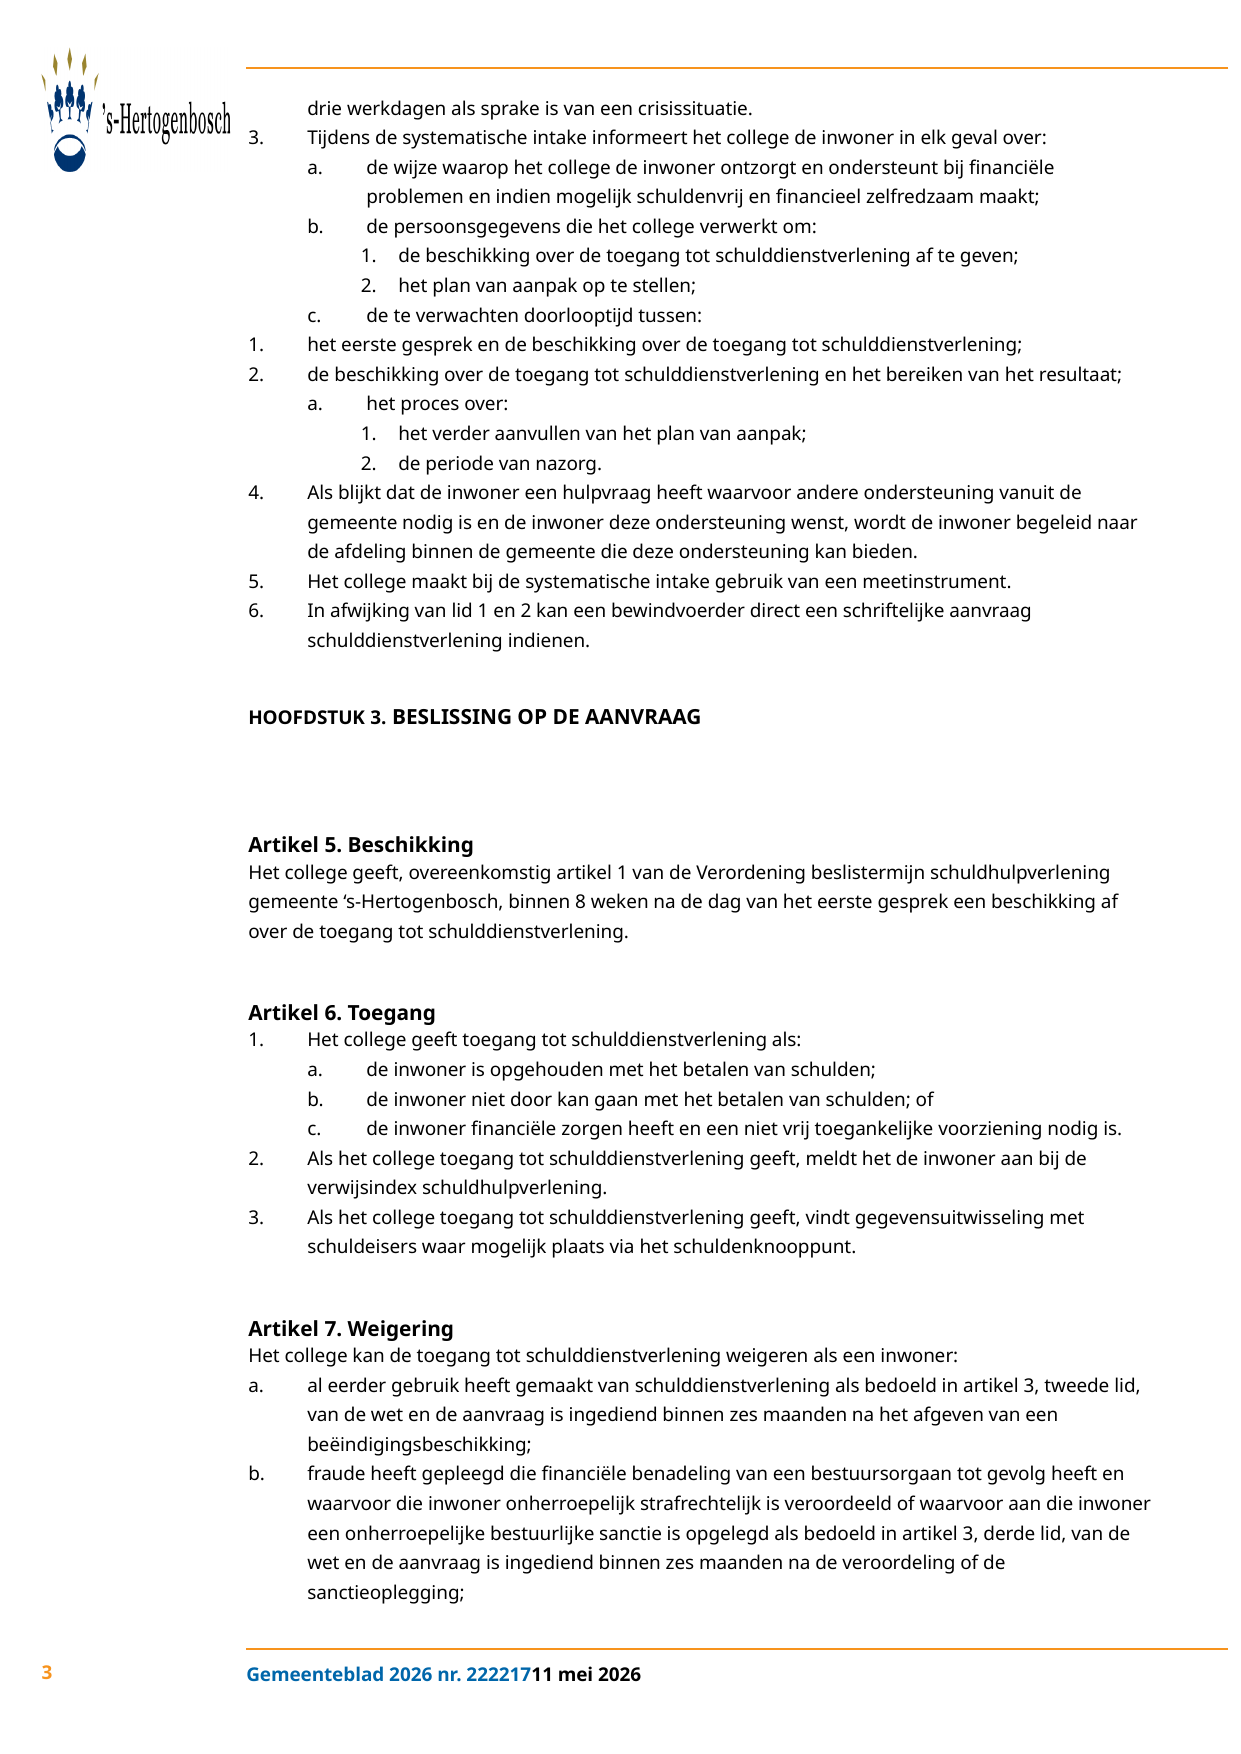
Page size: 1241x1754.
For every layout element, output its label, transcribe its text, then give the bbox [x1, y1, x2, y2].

text Het college kan de toegang tot schulddienstverlening weigeren als een inwoner: [248, 1342, 1152, 1368]
list In afwijking van lid 1 en 2 kan een bewindvoerder direct een schriftelijke aanvraag schulddienstverlening indienen. [248, 598, 1152, 653]
list Als het college toegang tot schulddienstverlening geeft, vindt gegevensuitwisseling met schuldeisers waar mogelijk plaats via het schuldenknooppunt. [248, 1204, 1152, 1259]
list Het college maakt bij de systematische intake gebruik van een meetinstrument. [248, 568, 1152, 594]
list de beschikking over de toegang tot schulddienstverlening en het bereiken van het resultaat; [248, 361, 1152, 387]
list Het college geeft toegang tot schulddienstverlening als: [248, 1027, 1152, 1052]
list de persoonsgegevens die het college verwerkt om: [307, 213, 1152, 239]
list de inwoner niet door kan gaan met het betalen van schulden; of [307, 1086, 1152, 1112]
list al eerder gebruik heeft gemaakt van schulddienstverlening als bedoeld in artikel 3, tweede lid, van de wet en de aanvraag is ingediend binnen zes maanden na het afgeven van een beëindigingsbeschikking; [248, 1372, 1152, 1457]
text Het college geeft, overeenkomstig artikel 1 van de Verordening beslistermijn schuldhulpverlening gemeente ‘s-Hertogenbosch, binnen 8 weken na de dag van het eerste gesprek een beschikking af over de toegang tot schulddienstverlening. [248, 859, 1152, 944]
list het proces over: [307, 391, 1152, 416]
list de beschikking over de toegang tot schulddienstverlening af te geven; [361, 243, 1152, 268]
list de te verwachten doorlooptijd tussen: [307, 302, 1152, 328]
text Artikel 7. Weigering [248, 1314, 1152, 1342]
list Als het college toegang tot schulddienstverlening geeft, meldt het de inwoner aan bij de verwijsindex schuldhulpverlening. [248, 1145, 1152, 1200]
list Als blijkt dat de inwoner een hulpvraag heeft waarvoor andere ondersteuning vanuit de gemeente nodig is en de inwoner deze ondersteuning wenst, wordt de inwoner begeleid naar de afdeling binnen de gemeente die deze ondersteuning kan bieden. [248, 479, 1152, 564]
list Tijdens de systematische intake informeert het college de inwoner in elk geval over: [248, 124, 1152, 150]
list fraude heeft gepleegd die financiële benadeling van een bestuursorgaan tot gevolg heeft en waarvoor die inwoner onherroepelijk strafrechtelijk is veroordeeld of waarvoor aan die inwoner een onherroepelijke bestuurlijke sanctie is opgelegd als bedoeld in artikel 3, derde lid, van de wet en de aanvraag is ingediend binnen zes maanden na de veroordeling of de sanctieoplegging; [248, 1461, 1152, 1604]
list het verder aanvullen van het plan van aanpak; [361, 420, 1152, 446]
list de inwoner financiële zorgen heeft en een niet vrij toegankelijke voorziening nodig is. [307, 1115, 1152, 1141]
list de inwoner is opgehouden met het betalen van schulden; [307, 1056, 1152, 1082]
picture [41, 47, 231, 172]
text Artikel 6. Toegang [248, 998, 1152, 1027]
text HOOFDSTUK 3. BESLISSING OP DE AANVRAAG [248, 702, 1152, 731]
list het plan van aanpak op te stellen; [361, 272, 1152, 298]
list drie werkdagen als sprake is van een crisissituatie. [248, 95, 1152, 121]
list de wijze waarop het college de inwoner ontzorgt en ondersteunt bij financiële problemen en indien mogelijk schuldenvrij en financieel zelfredzaam maakt; [307, 154, 1152, 209]
list de periode van nazorg. [361, 450, 1152, 476]
text Artikel 5. Beschikking [248, 831, 1152, 859]
list het eerste gesprek en de beschikking over de toegang tot schulddienstverlening; [248, 331, 1152, 357]
